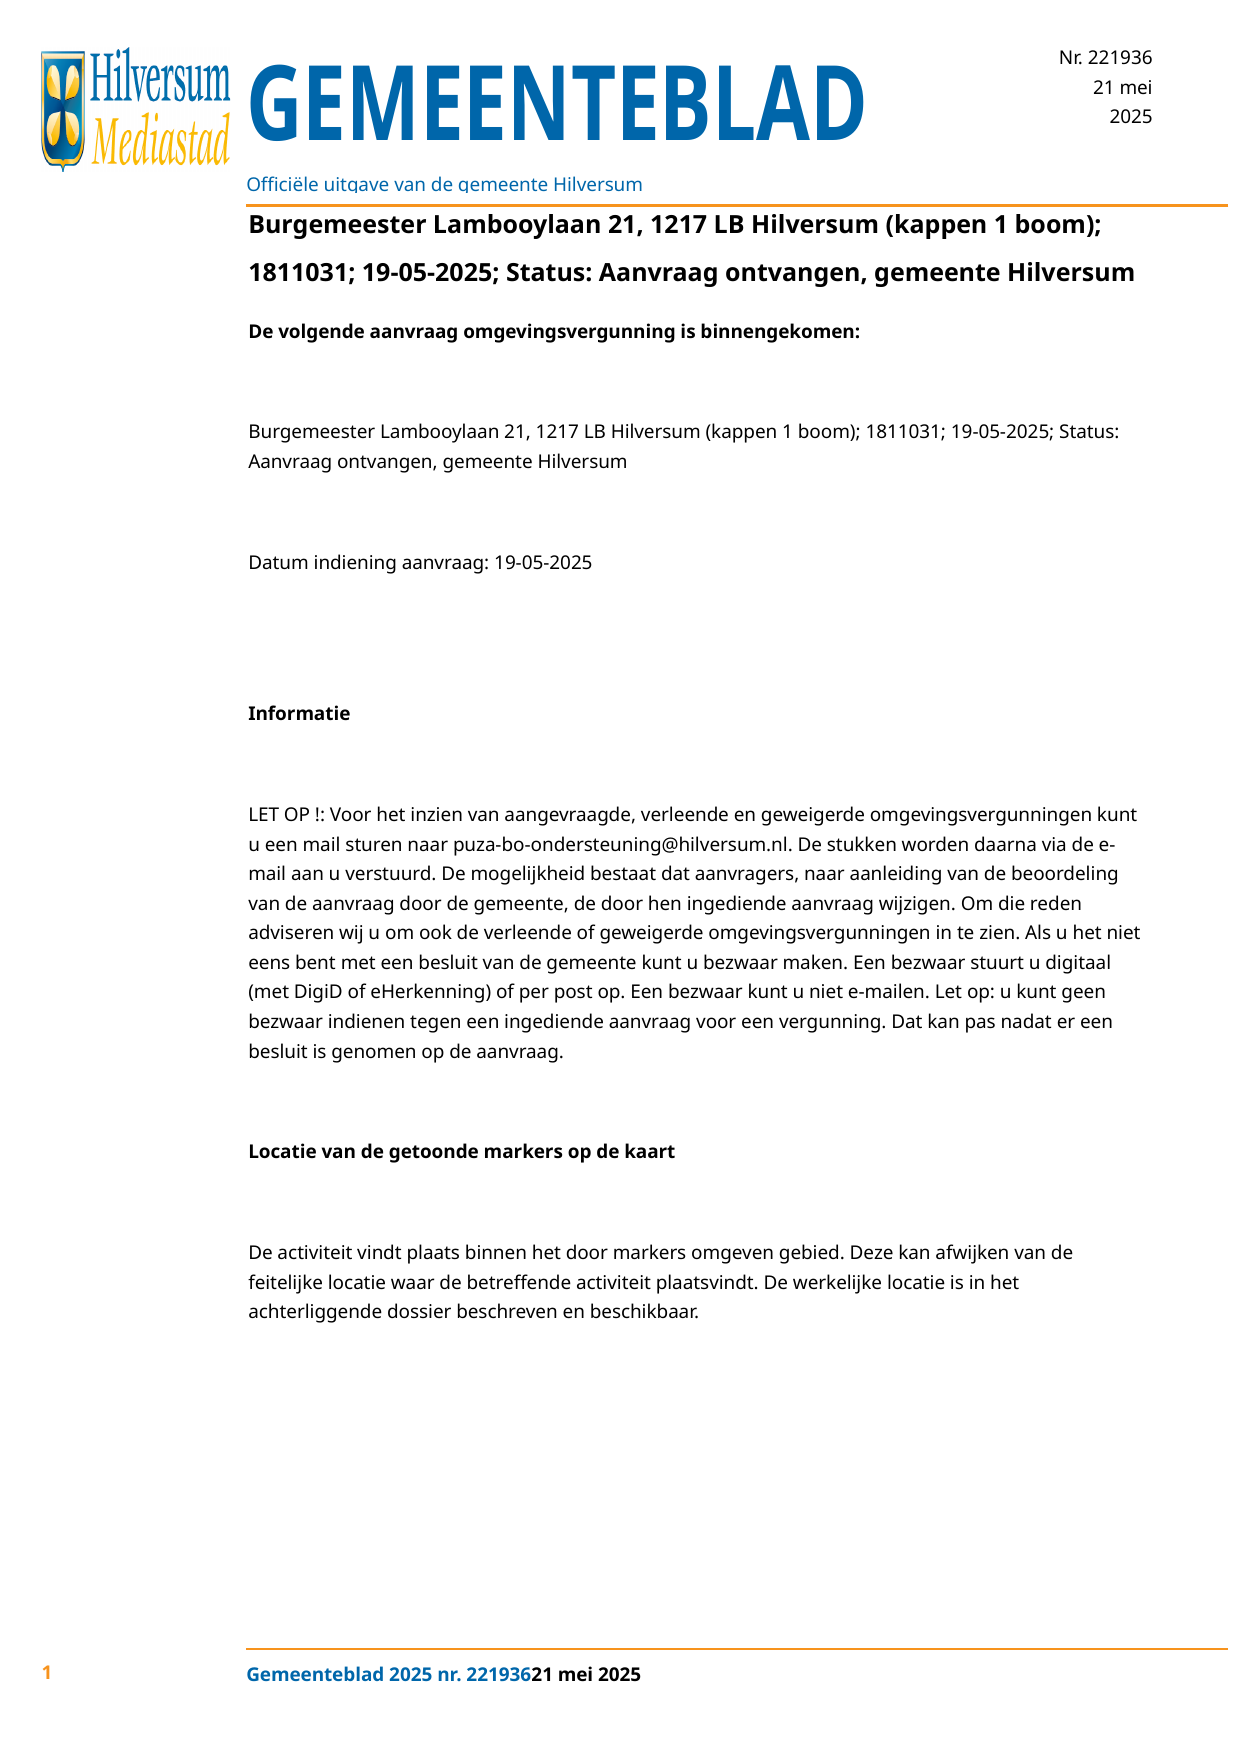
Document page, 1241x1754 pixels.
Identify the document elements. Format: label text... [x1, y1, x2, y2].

picture [41, 47, 231, 172]
text Burgemeester Lambooylaan 21, 1217 LB Hilversum (kappen 1 boom); 1811031; 19-05-2025; Status: Aanvraag ontvangen, gemeente Hilversum [248, 207, 1152, 288]
text De activiteit vindt plaats binnen het door markers omgeven gebied. Deze kan afwijken van de feitelijke locatie waar de betreffende activiteit plaatsvindt. De werkelijke locatie is in het achterliggende dossier beschreven en beschikbaar. [248, 1239, 1152, 1324]
text Locatie van de getoonde markers op de kaart [248, 1139, 1152, 1164]
text De volgende aanvraag omgevingsvergunning is binnengekomen: [248, 318, 1152, 344]
text Burgemeester Lambooylaan 21, 1217 LB Hilversum (kappen 1 boom); 1811031; 19-05-2025; Status: Aanvraag ontvangen, gemeente Hilversum [248, 419, 1152, 474]
text Informatie [248, 700, 1152, 726]
text LET OP !: Voor het inzien van aangevraagde, verleende en geweigerde omgevingsvergunningen kunt u een mail sturen naar puza-bo-ondersteuning@hilversum.nl. De stukken worden daarna via de e-mail aan u verstuurd. De mogelijkheid bestaat dat aanvragers, naar aanleiding van de beoordeling van de aanvraag door de gemeente, de door hen ingediende aanvraag wijzigen. Om die reden adviseren wij u om ook de verleende of geweigerde omgevingsvergunningen in te zien. Als u het niet eens bent met een besluit van de gemeente kunt u bezwaar maken. Een bezwaar stuurt u digitaal (met DigiD of eHerkenning) of per post op. Een bezwaar kunt u niet e-mailen. Let op: u kunt geen bezwaar indienen tegen een ingediende aanvraag voor een vergunning. Dat kan pas nadat er een besluit is genomen op de aanvraag. [248, 801, 1152, 1064]
text Datum indiening aanvraag: 19-05-2025 [248, 549, 1152, 575]
